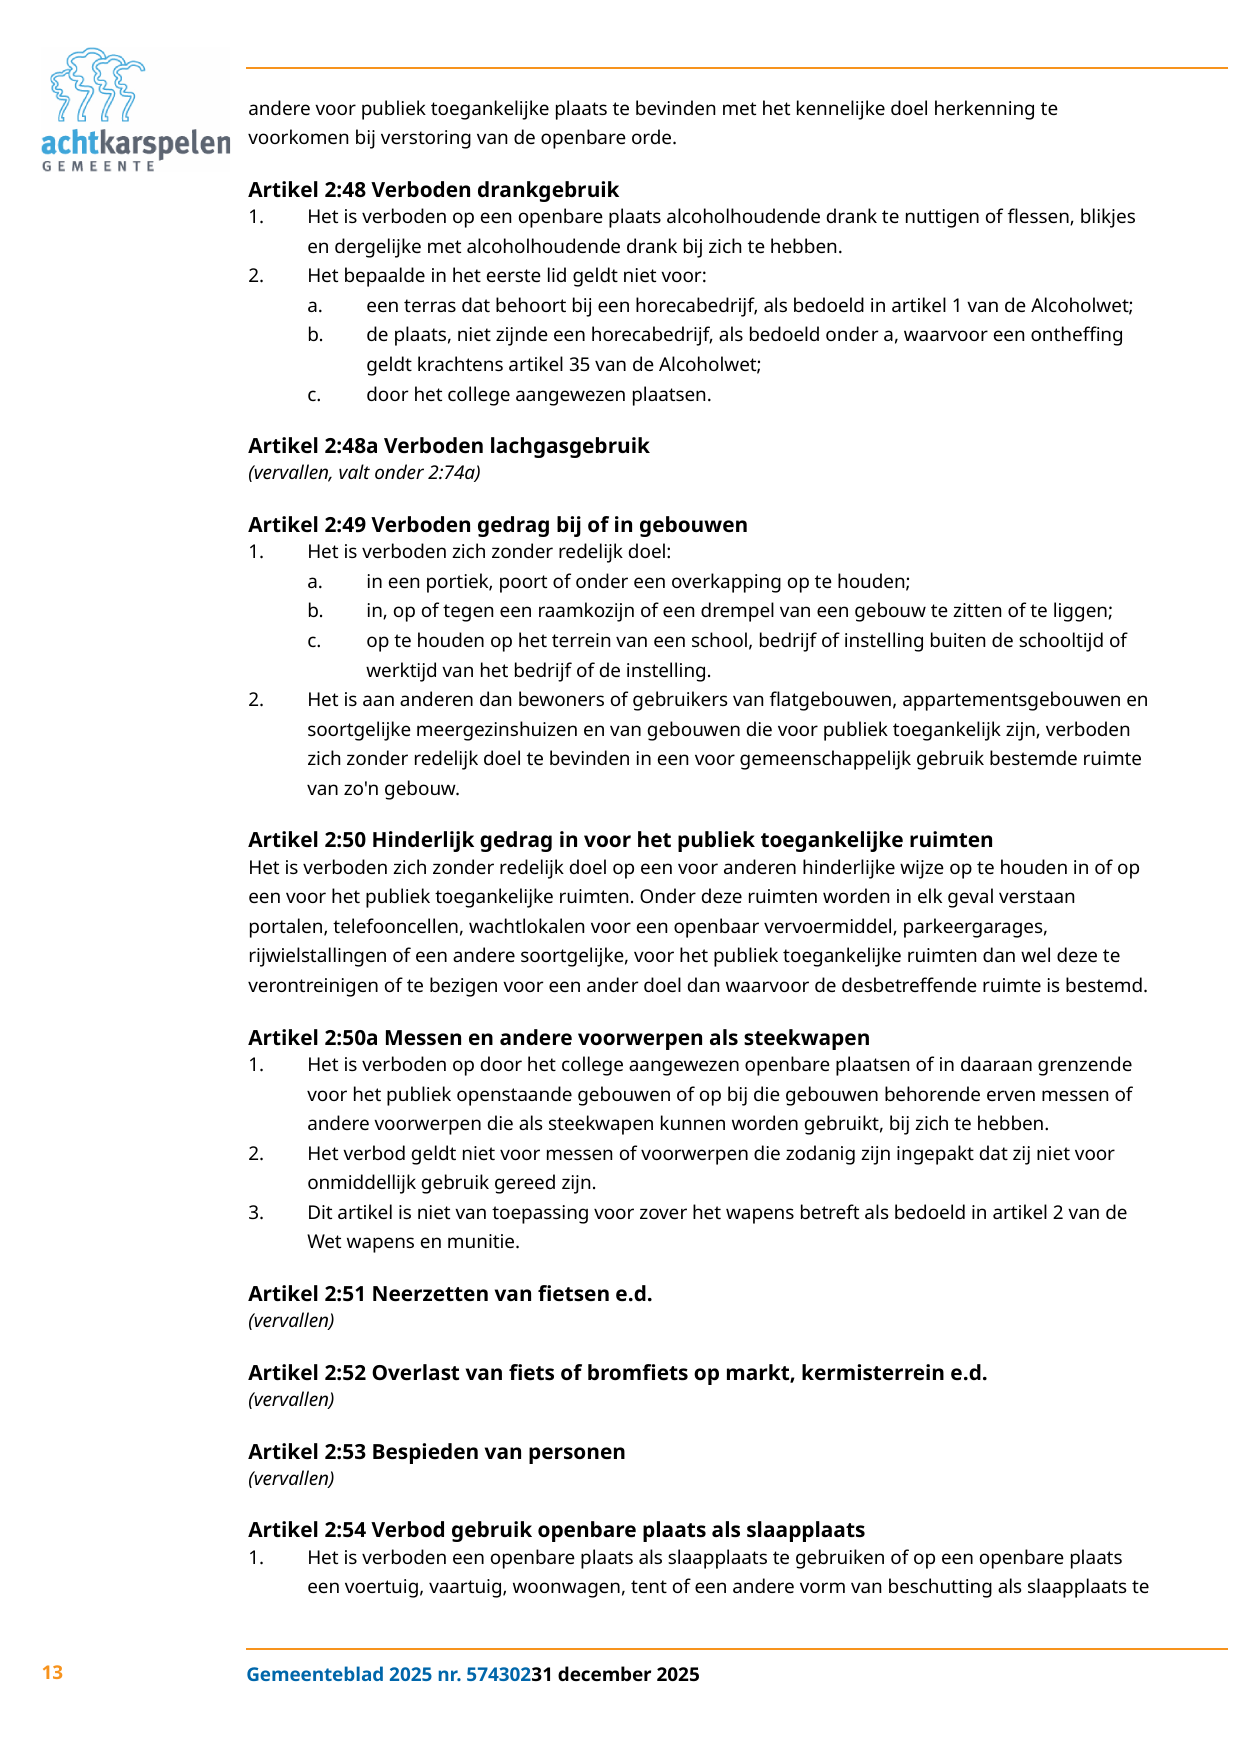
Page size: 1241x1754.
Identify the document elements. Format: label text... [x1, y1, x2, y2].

text (vervallen, valt onder 2:74a) [248, 459, 1152, 485]
list Het is aan anderen dan bewoners of gebruikers van flatgebouwen, appartementsgebouwen en soortgelijke meergezinshuizen en van gebouwen die voor publiek toegankelijk zijn, verboden zich zonder redelijk doel te bevinden in een voor gemeenschappelijk gebruik bestemde ruimte van zo'n gebouw. [248, 686, 1152, 801]
list Het is verboden zich zonder redelijk doel: [248, 538, 1152, 564]
list in, op of tegen een raamkozijn of een drempel van een gebouw te zitten of te liggen; [307, 598, 1152, 623]
text Artikel 2:50a Messen en andere voorwerpen als steekwapen [248, 1023, 1152, 1051]
list door het college aangewezen plaatsen. [307, 381, 1152, 406]
text Artikel 2:49 Verboden gedrag bij of in gebouwen [248, 510, 1152, 538]
list Het is verboden een openbare plaats als slaapplaats te gebruiken of op een openbare plaats een voertuig, vaartuig, woonwagen, tent of een andere vorm van beschutting als slaapplaats te [248, 1544, 1152, 1599]
text Artikel 2:52 Overlast van fiets of bromfiets op markt, kermisterrein e.d. [248, 1358, 1152, 1386]
text (vervallen) [248, 1386, 1152, 1412]
text Artikel 2:48 Verboden drankgebruik [248, 175, 1152, 203]
text Artikel 2:48a Verboden lachgasgebruik [248, 431, 1152, 459]
list de plaats, niet zijnde een horecabedrijf, als bedoeld onder a, waarvoor een ontheffing geldt krachtens artikel 35 van de Alcoholwet; [307, 322, 1152, 377]
list Het is verboden op door het college aangewezen openbare plaatsen of in daaraan grenzende voor het publiek openstaande gebouwen of op bij die gebouwen behorende erven messen of andere voorwerpen die als steekwapen kunnen worden gebruikt, bij zich te hebben. [248, 1051, 1152, 1136]
list een terras dat behoort bij een horecabedrijf, als bedoeld in artikel 1 van de Alcoholwet; [307, 292, 1152, 318]
text (vervallen) [248, 1307, 1152, 1333]
text Artikel 2:50 Hinderlijk gedrag in voor het publiek toegankelijke ruimten [248, 826, 1152, 854]
list Het verbod geldt niet voor messen of voorwerpen die zodanig zijn ingepakt dat zij niet voor onmiddellijk gebruik gereed zijn. [248, 1140, 1152, 1195]
text (vervallen) [248, 1465, 1152, 1491]
list Dit artikel is niet van toepassing voor zover het wapens betreft als bedoeld in artikel 2 van de Wet wapens en munitie. [248, 1199, 1152, 1254]
text Artikel 2:51 Neerzetten van fietsen e.d. [248, 1279, 1152, 1307]
text Artikel 2:53 Bespieden van personen [248, 1437, 1152, 1465]
list op te houden op het terrein van een school, bedrijf of instelling buiten de schooltijd of werktijd van het bedrijf of de instelling. [307, 627, 1152, 682]
text andere voor publiek toegankelijke plaats te bevinden met het kennelijke doel herkenning te voorkomen bij verstoring van de openbare orde. [248, 95, 1152, 150]
list in een portiek, poort of onder een overkapping op te houden; [307, 568, 1152, 594]
list Het bepaalde in het eerste lid geldt niet voor: [248, 262, 1152, 288]
list Het is verboden op een openbare plaats alcoholhoudende drank te nuttigen of flessen, blikjes en dergelijke met alcoholhoudende drank bij zich te hebben. [248, 203, 1152, 258]
picture [41, 47, 231, 172]
text Het is verboden zich zonder redelijk doel op een voor anderen hinderlijke wijze op te houden in of op een voor het publiek toegankelijke ruimten. Onder deze ruimten worden in elk geval verstaan portalen, telefooncellen, wachtlokalen voor een openbaar vervoermiddel, parkeergarages, rijwielstallingen of een andere soortgelijke, voor het publiek toegankelijke ruimten dan wel deze te verontreinigen of te bezigen voor een ander doel dan waarvoor de desbetreffende ruimte is bestemd. [248, 854, 1152, 998]
text Artikel 2:54 Verbod gebruik openbare plaats als slaapplaats [248, 1516, 1152, 1544]
